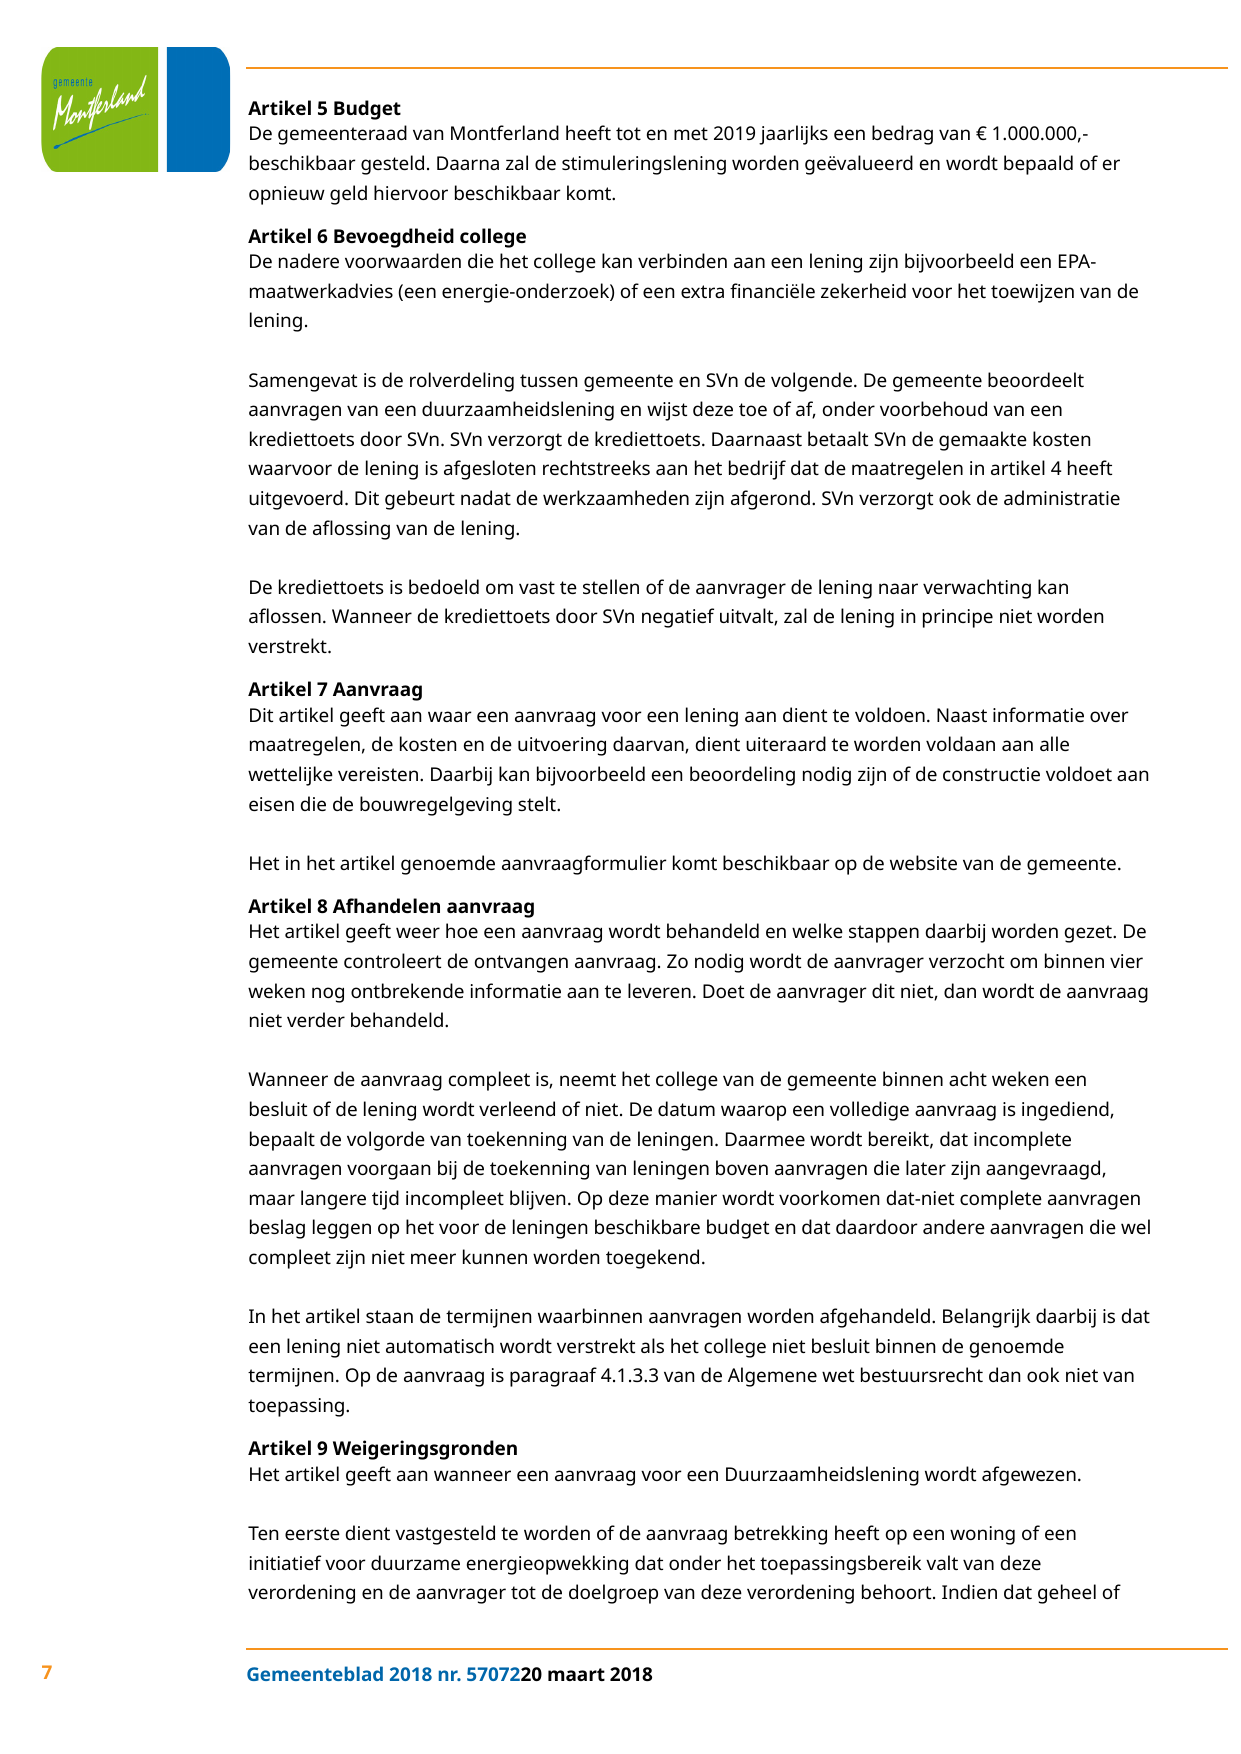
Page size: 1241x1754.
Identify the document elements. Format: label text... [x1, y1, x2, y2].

text De krediettoets is bedoeld om vast te stellen of de aanvrager de lening naar verwachting kan aflossen. Wanneer de krediettoets door SVn negatief uitvalt, zal de lening in principe niet worden verstrekt. [248, 574, 1152, 659]
text Het artikel geeft weer hoe een aanvraag wordt behandeld en welke stappen daarbij worden gezet. De gemeente controleert de ontvangen aanvraag. Zo nodig wordt de aanvrager verzocht om binnen vier weken nog ontbrekende informatie aan te leveren. Doet de aanvrager dit niet, dan wordt de aanvraag niet verder behandeld. [248, 919, 1152, 1033]
text Artikel 9 Weigeringsgronden [248, 1435, 1152, 1461]
text Samengevat is de rolverdeling tussen gemeente en SVn de volgende. De gemeente beoordeelt aanvragen van een duurzaamheidslening en wijst deze toe of af, onder voorbehoud van een krediettoets door SVn. SVn verzorgt de krediettoets. Daarnaast betaalt SVn de gemaakte kosten waarvoor de lening is afgesloten rechtstreeks aan het bedrijf dat de maatregelen in artikel 4 heeft uitgevoerd. Dit gebeurt nadat de werkzaamheden zijn afgerond. SVn verzorgt ook de administratie van de aflossing van de lening. [248, 367, 1152, 541]
text Artikel 6 Bevoegdheid college [248, 223, 1152, 248]
text Het in het artikel genoemde aanvraagformulier komt beschikbaar op de website van de gemeente. [248, 850, 1152, 876]
text Artikel 7 Aanvraag [248, 676, 1152, 702]
picture [41, 47, 231, 172]
text De nadere voorwaarden die het college kan verbinden aan een lening zijn bijvoorbeeld een EPA-maatwerkadvies (een energie-onderzoek) of een extra financiële zekerheid voor het toewijzen van de lening. [248, 248, 1152, 333]
text Artikel 8 Afhandelen aanvraag [248, 893, 1152, 919]
text In het artikel staan de termijnen waarbinnen aanvragen worden afgehandeld. Belangrijk daarbij is dat een lening niet automatisch wordt verstrekt als het college niet besluit binnen de genoemde termijnen. Op de aanvraag is paragraaf 4.1.3.3 van de Algemene wet bestuursrecht dan ook niet van toepassing. [248, 1303, 1152, 1418]
text Artikel 5 Budget [248, 95, 1152, 121]
text Wanneer de aanvraag compleet is, neemt het college van de gemeente binnen acht weken een besluit of de lening wordt verleend of niet. De datum waarop een volledige aanvraag is ingediend, bepaalt de volgorde van toekenning van de leningen. Daarmee wordt bereikt, dat incomplete aanvragen voorgaan bij de toekenning van leningen boven aanvragen die later zijn aangevraagd, maar langere tijd incompleet blijven. Op deze manier wordt voorkomen dat-niet complete aanvragen beslag leggen op het voor de leningen beschikbare budget en dat daardoor andere aanvragen die wel compleet zijn niet meer kunnen worden toegekend. [248, 1067, 1152, 1270]
text Ten eerste dient vastgesteld te worden of de aanvraag betrekking heeft op een woning of een initiatief voor duurzame energieopwekking dat onder het toepassingsbereik valt van deze verordening en de aanvrager tot de doelgroep van deze verordening behoort. Indien dat geheel of [248, 1520, 1152, 1605]
text De gemeenteraad van Montferland heeft tot en met 2019 jaarlijks een bedrag van € 1.000.000,- beschikbaar gesteld. Daarna zal de stimuleringslening worden geëvalueerd en wordt bepaald of er opnieuw geld hiervoor beschikbaar komt. [248, 121, 1152, 205]
text Het artikel geeft aan wanneer een aanvraag voor een Duurzaamheidslening wordt afgewezen. [248, 1461, 1152, 1487]
text Dit artikel geeft aan waar een aanvraag voor een lening aan dient te voldoen. Naast informatie over maatregelen, de kosten en de uitvoering daarvan, dient uiteraard te worden voldaan aan alle wettelijke vereisten. Daarbij kan bijvoorbeeld een beoordeling nodig zijn of de constructie voldoet aan eisen die de bouwregelgeving stelt. [248, 702, 1152, 816]
